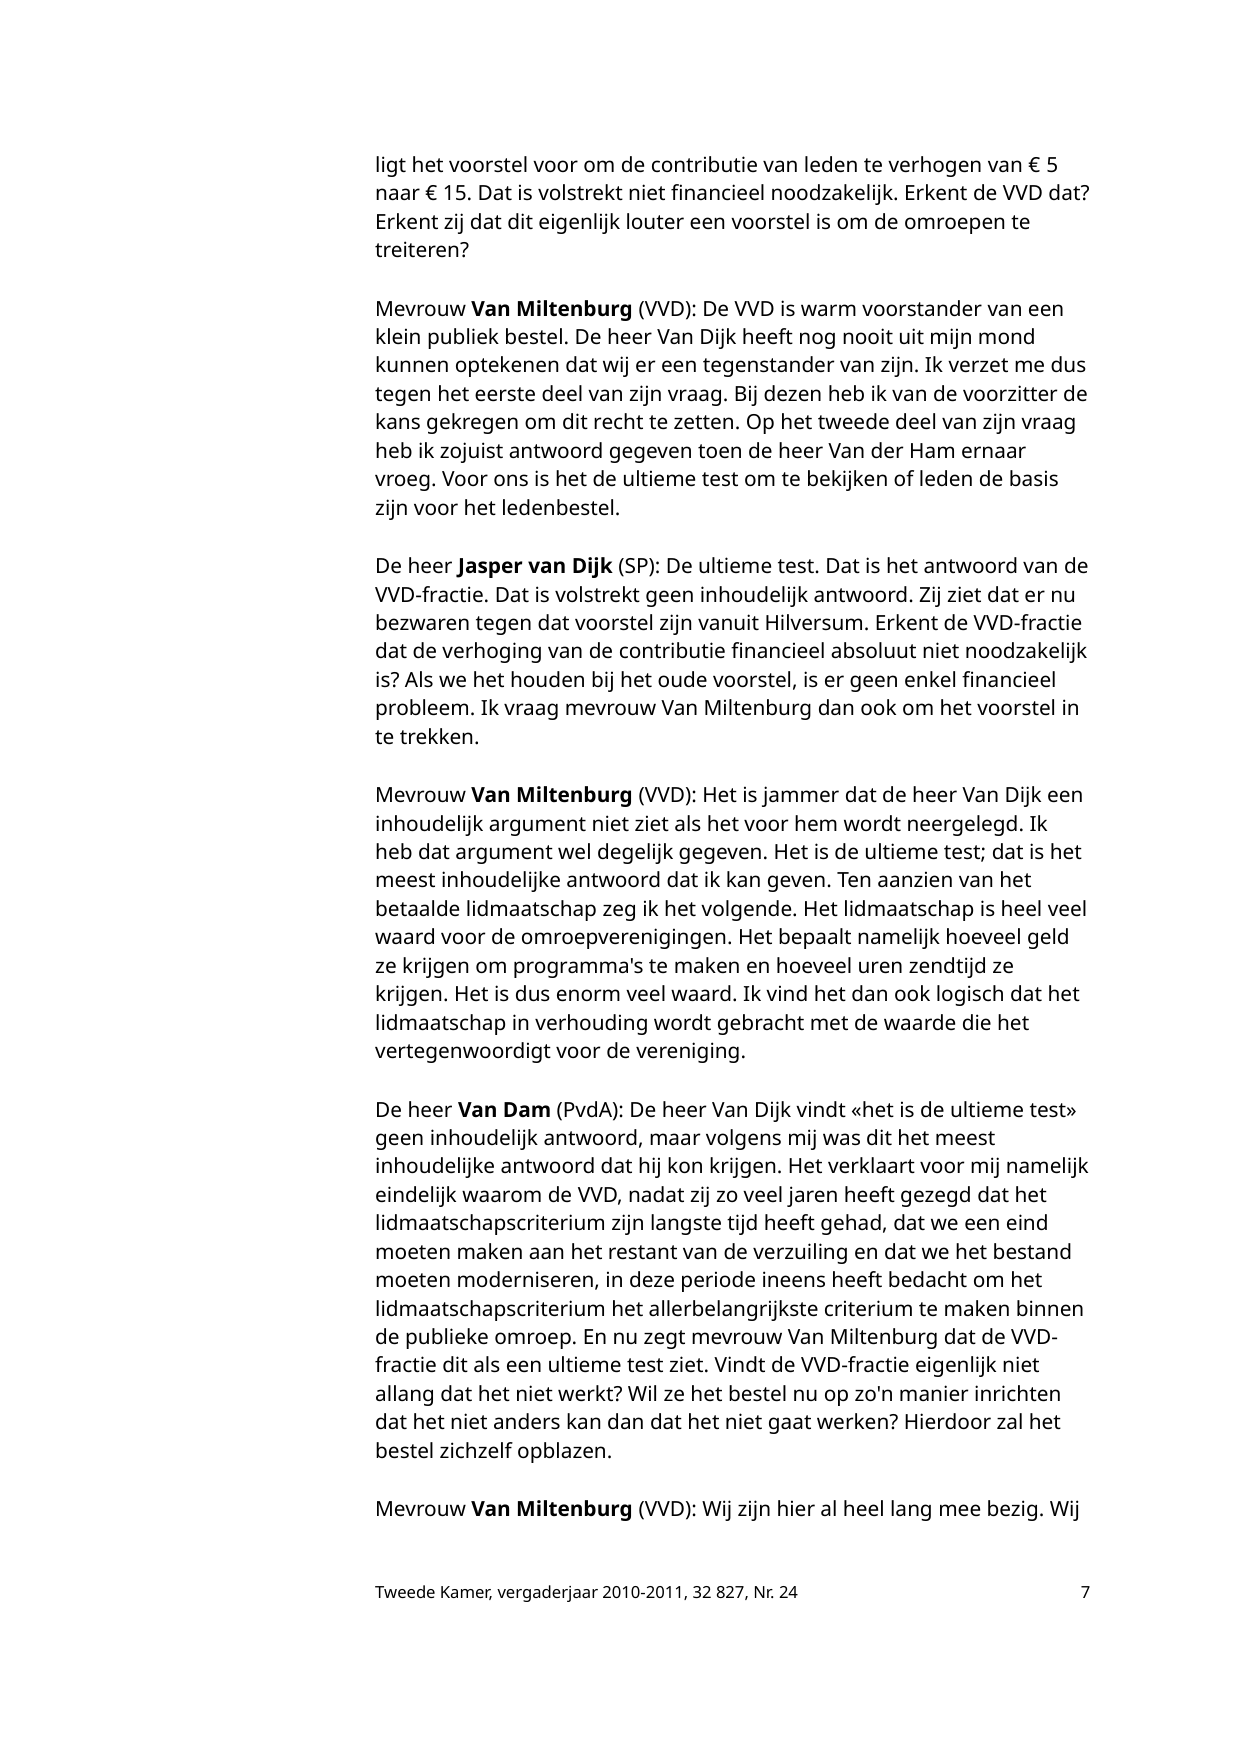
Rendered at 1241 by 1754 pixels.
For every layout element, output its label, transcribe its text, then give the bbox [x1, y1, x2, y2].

text De heer Van Dam (PvdA): De heer Van Dijk vindt «het is de ultieme test» geen inhoudelijk antwoord, maar volgens mij was dit het meest inhoudelijke antwoord dat hij kon krijgen. Het verklaart voor mij namelijk eindelijk waarom de VVD, nadat zij zo veel jaren heeft gezegd dat het lidmaatschapscriterium zijn langste tijd heeft gehad, dat we een eind moeten maken aan het restant van de verzuiling en dat we het bestand moeten moderniseren, in deze periode ineens heeft bedacht om het lidmaatschapscriterium het allerbelangrijkste criterium te maken binnen de publieke omroep. En nu zegt mevrouw Van Miltenburg dat de VVD-fractie dit als een ultieme test ziet. Vindt de VVD-fractie eigenlijk niet allang dat het niet werkt? Wil ze het bestel nu op zo'n manier inrichten dat het niet anders kan dan dat het niet gaat werken? Hierdoor zal het bestel zichzelf opblazen. [375, 1095, 1090, 1464]
text ligt het voorstel voor om de contributie van leden te verhogen van € 5 naar € 15. Dat is volstrekt niet financieel noodzakelijk. Erkent de VVD dat? Erkent zij dat dit eigenlijk louter een voorstel is om de omroepen te treiteren? [375, 150, 1090, 264]
text Mevrouw Van Miltenburg (VVD): De VVD is warm voorstander van een klein publiek bestel. De heer Van Dijk heeft nog nooit uit mijn mond kunnen optekenen dat wij er een tegenstander van zijn. Ik verzet me dus tegen het eerste deel van zijn vraag. Bij dezen heb ik van de voorzitter de kans gekregen om dit recht te zetten. Op het tweede deel van zijn vraag heb ik zojuist antwoord gegeven toen de heer Van der Ham ernaar vroeg. Voor ons is het de ultieme test om te bekijken of leden de basis zijn voor het ledenbestel. [375, 294, 1090, 521]
text Mevrouw Van Miltenburg (VVD): Het is jammer dat de heer Van Dijk een inhoudelijk argument niet ziet als het voor hem wordt neergelegd. Ik heb dat argument wel degelijk gegeven. Het is de ultieme test; dat is het meest inhoudelijke antwoord dat ik kan geven. Ten aanzien van het betaalde lidmaatschap zeg ik het volgende. Het lidmaatschap is heel veel waard voor de omroepverenigingen. Het bepaalt namelijk hoeveel geld ze krijgen om programma's te maken en hoeveel uren zendtijd ze krijgen. Het is dus enorm veel waard. Ik vind het dan ook logisch dat het lidmaatschap in verhouding wordt gebracht met de waarde die het vertegenwoordigt voor de vereniging. [375, 780, 1090, 1065]
text De heer Jasper van Dijk (SP): De ultieme test. Dat is het antwoord van de VVD-fractie. Dat is volstrekt geen inhoudelijk antwoord. Zij ziet dat er nu bezwaren tegen dat voorstel zijn vanuit Hilversum. Erkent de VVD-fractie dat de verhoging van de contributie financieel absoluut niet noodzakelijk is? Als we het houden bij het oude voorstel, is er geen enkel financieel probleem. Ik vraag mevrouw Van Miltenburg dan ook om het voorstel in te trekken. [375, 551, 1090, 750]
text Mevrouw Van Miltenburg (VVD): Wij zijn hier al heel lang mee bezig. Wij [375, 1494, 1090, 1523]
